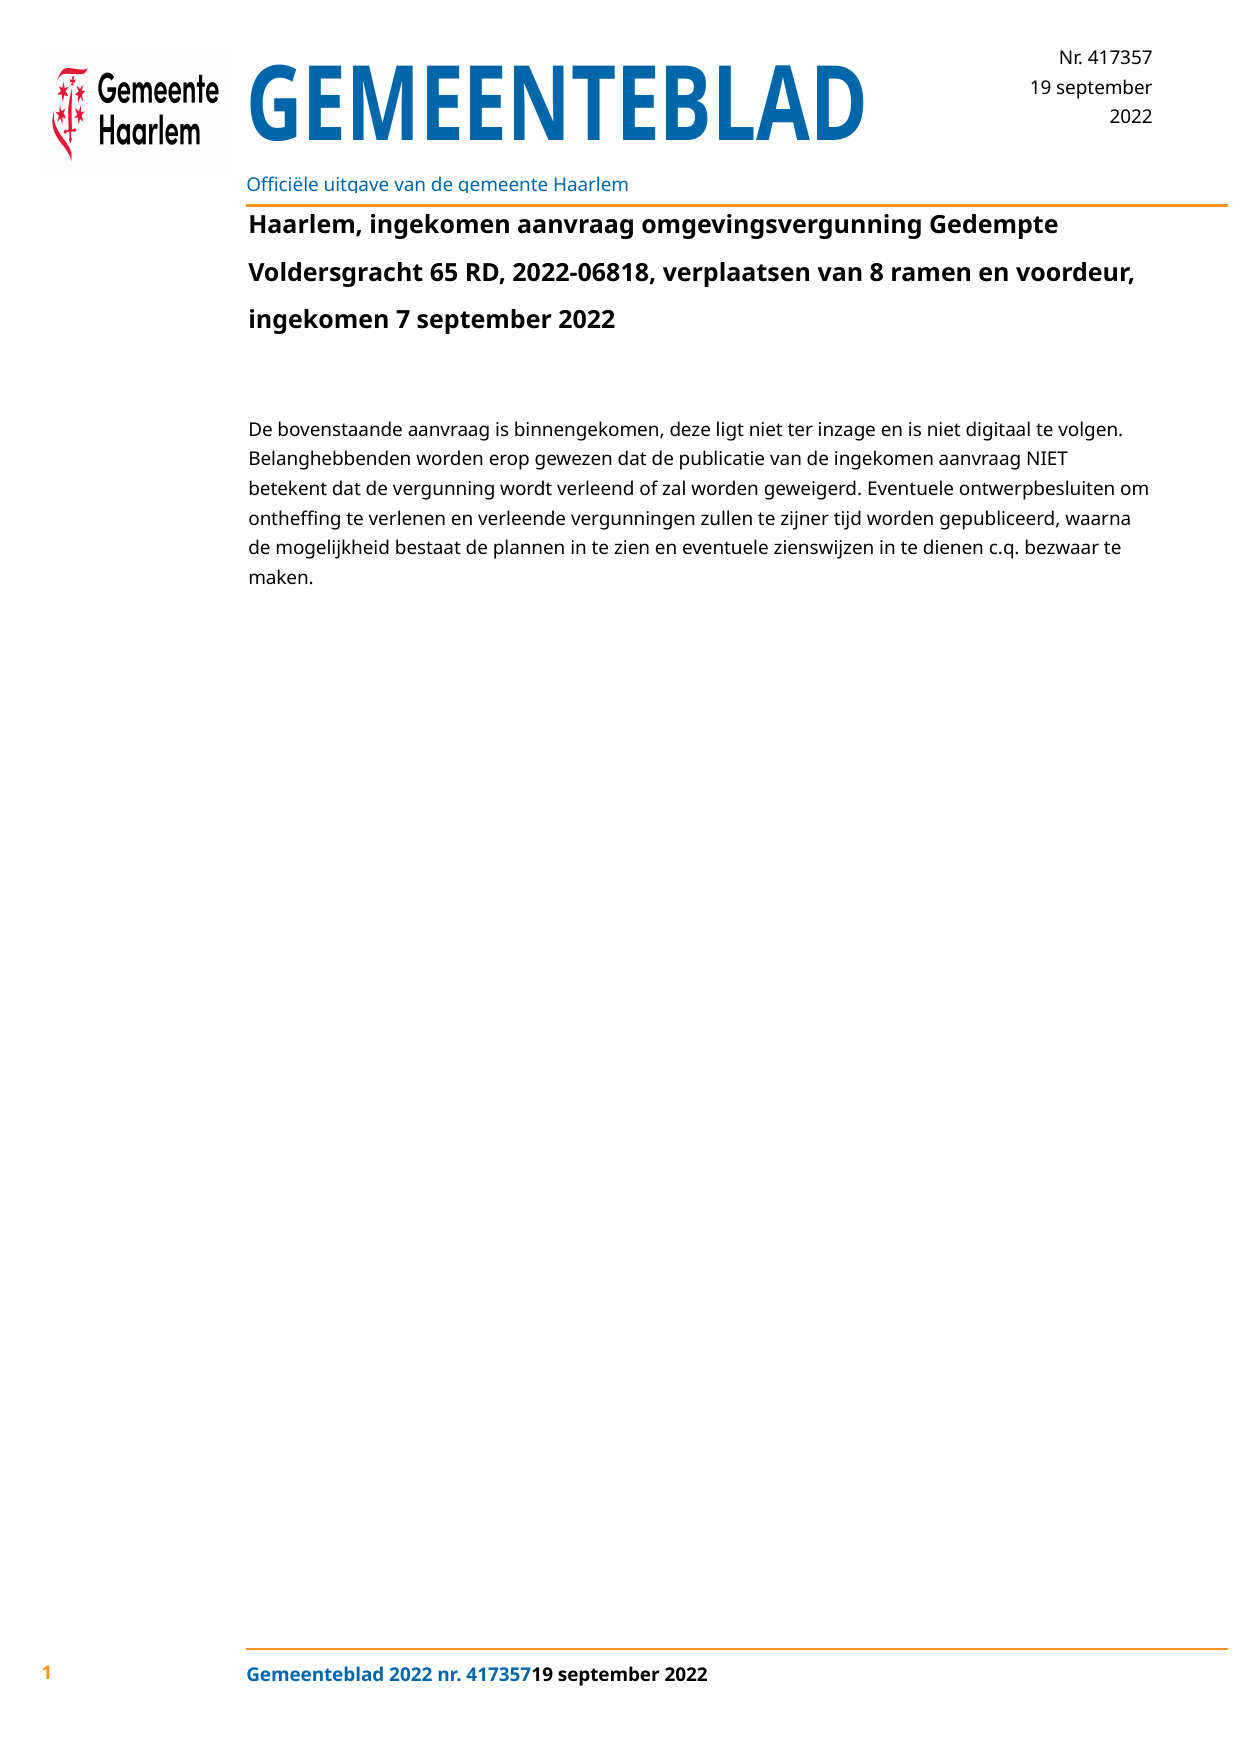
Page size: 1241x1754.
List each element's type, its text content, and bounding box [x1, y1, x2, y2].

text De bovenstaande aanvraag is binnengekomen, deze ligt niet ter inzage en is niet digitaal te volgen. Belanghebbenden worden erop gewezen dat de publicatie van de ingekomen aanvraag NIET betekent dat de vergunning wordt verleend of zal worden geweigerd. Eventuele ontwerpbesluiten om ontheffing te verlenen en verleende vergunningen zullen te zijner tijd worden gepubliceerd, waarna de mogelijkheid bestaat de plannen in te zien en eventuele zienswijzen in te dienen c.q. bezwaar te maken. [248, 416, 1152, 589]
picture [41, 47, 231, 172]
text Haarlem, ingekomen aanvraag omgevingsvergunning Gedempte Voldersgracht 65 RD, 2022-06818, verplaatsen van 8 ramen en voordeur, ingekomen 7 september 2022 [248, 207, 1152, 336]
